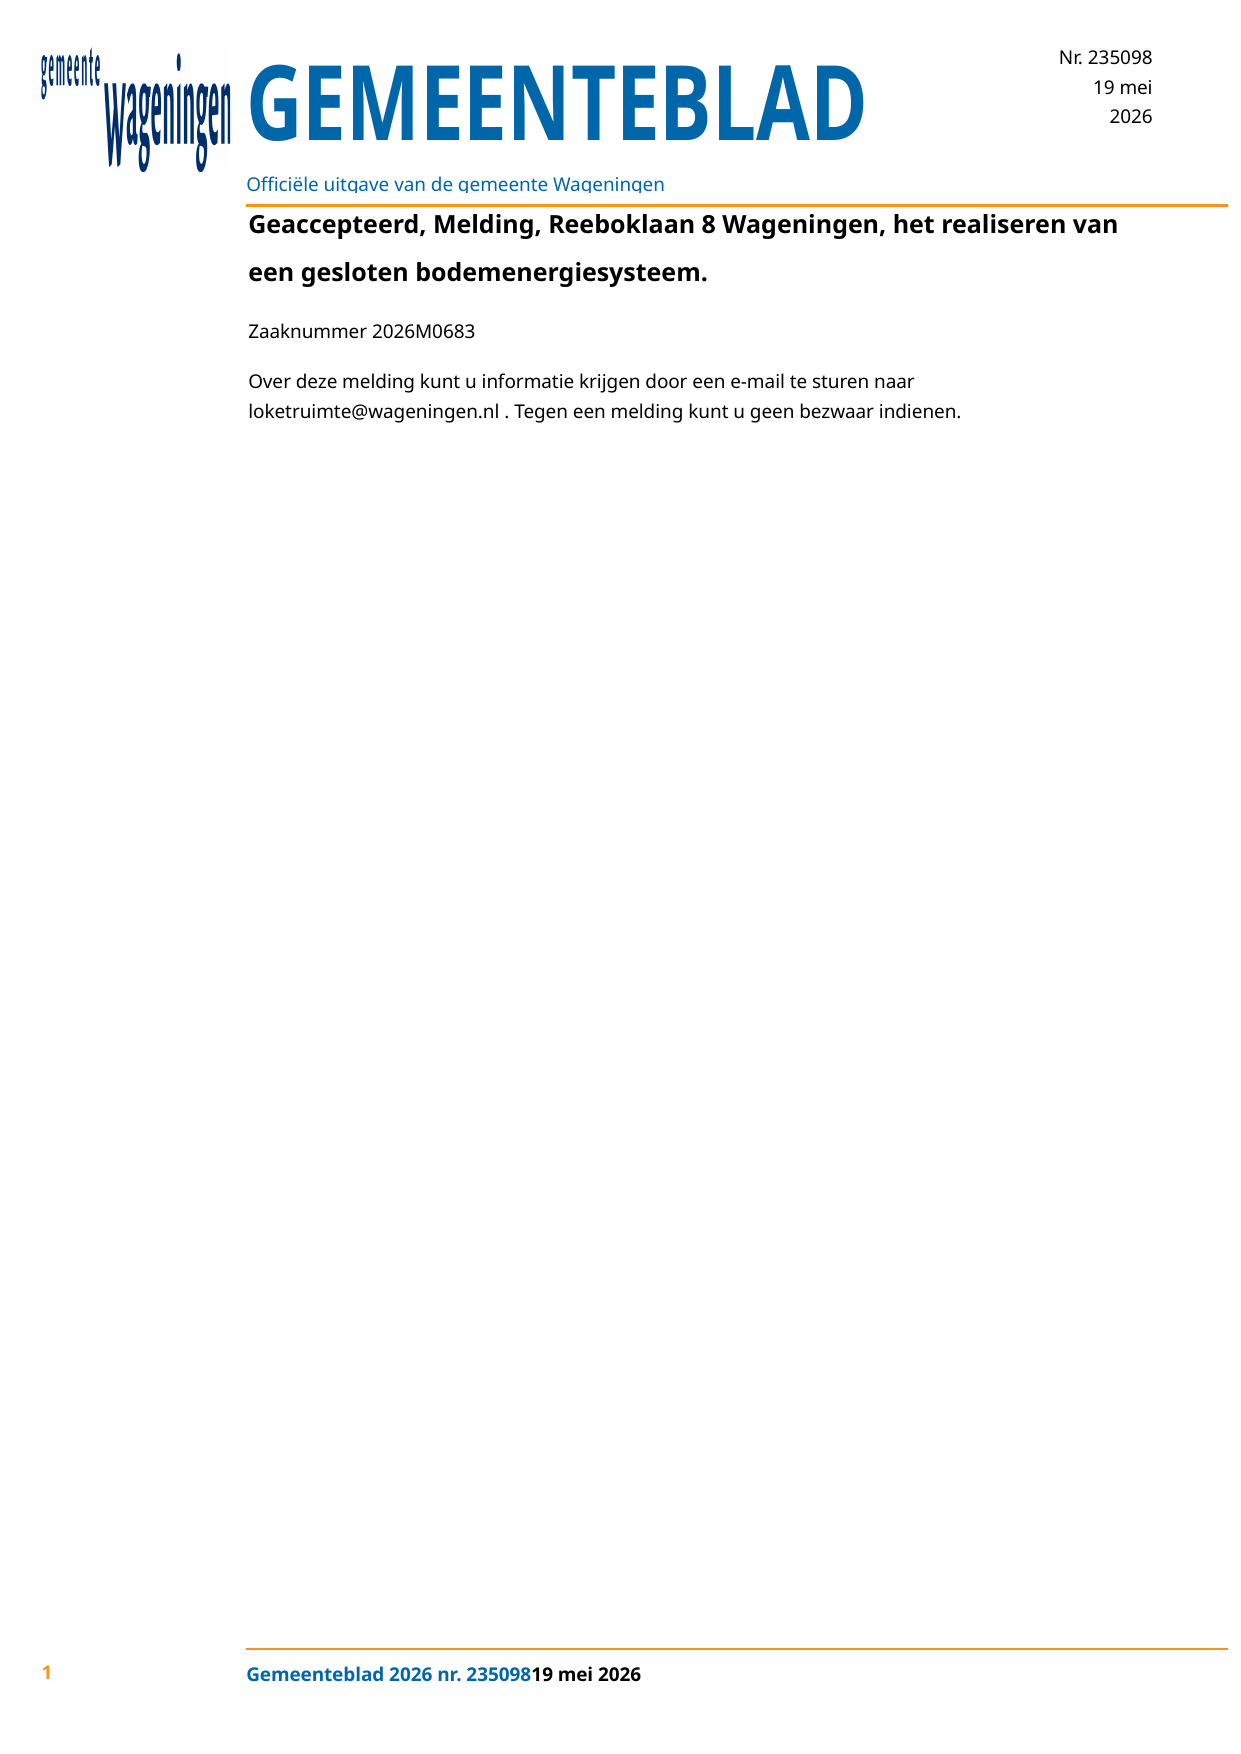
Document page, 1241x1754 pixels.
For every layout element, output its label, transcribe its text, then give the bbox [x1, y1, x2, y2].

text Over deze melding kunt u informatie krijgen door een e-mail te sturen naar loketruimte@wageningen.nl . Tegen een melding kunt u geen bezwaar indienen. [248, 368, 1152, 424]
picture [41, 47, 231, 172]
text Geaccepteerd, Melding, Reeboklaan 8 Wageningen, het realiseren van een gesloten bodemenergiesysteem. [248, 207, 1152, 288]
text Zaaknummer 2026M0683 [248, 318, 1152, 344]
